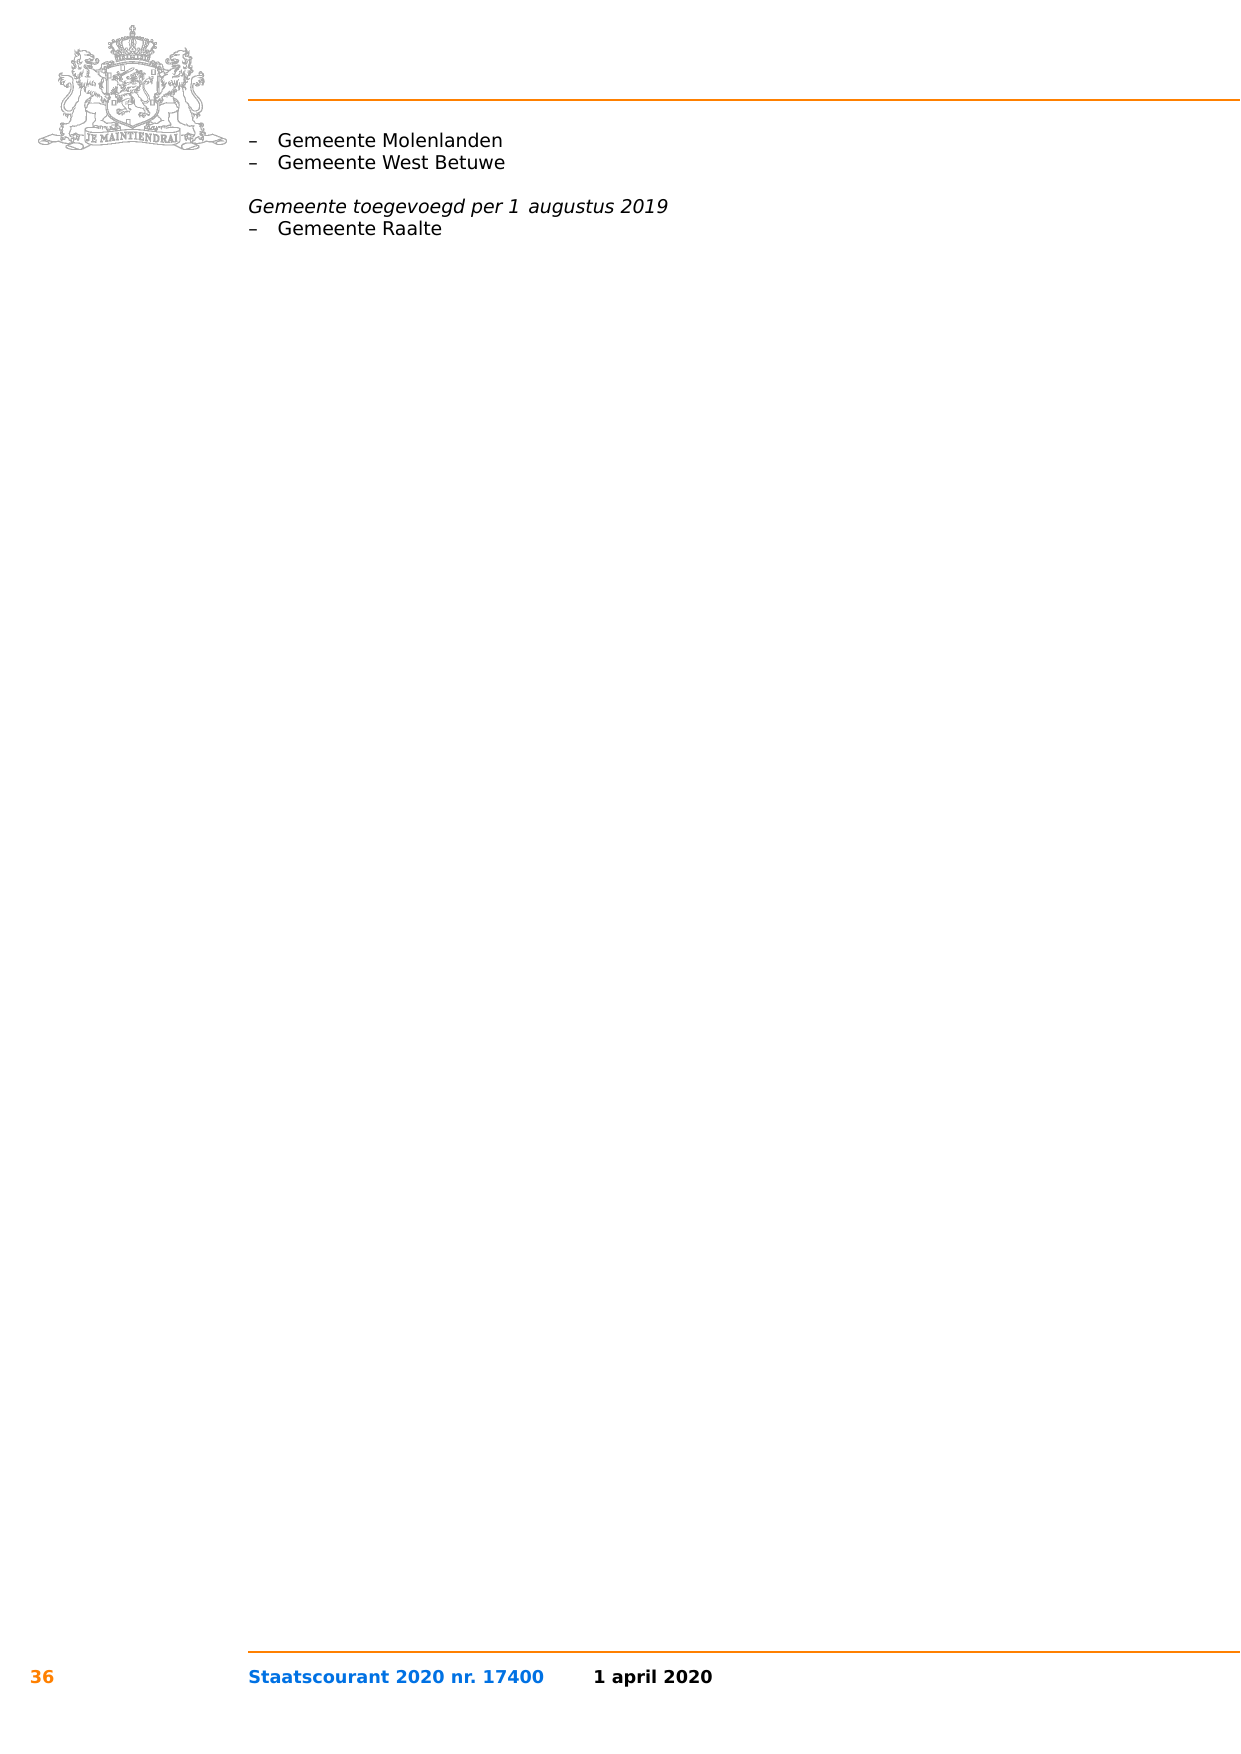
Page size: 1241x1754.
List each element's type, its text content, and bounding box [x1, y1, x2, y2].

text – Gemeente West Betuwe [248, 152, 1163, 174]
text – Gemeente Molenlanden [248, 130, 1163, 152]
text Gemeente toegevoegd per 1 augustus 2019 [248, 196, 1163, 218]
text – Gemeente Raalte [248, 218, 1163, 240]
picture [38, 25, 227, 150]
